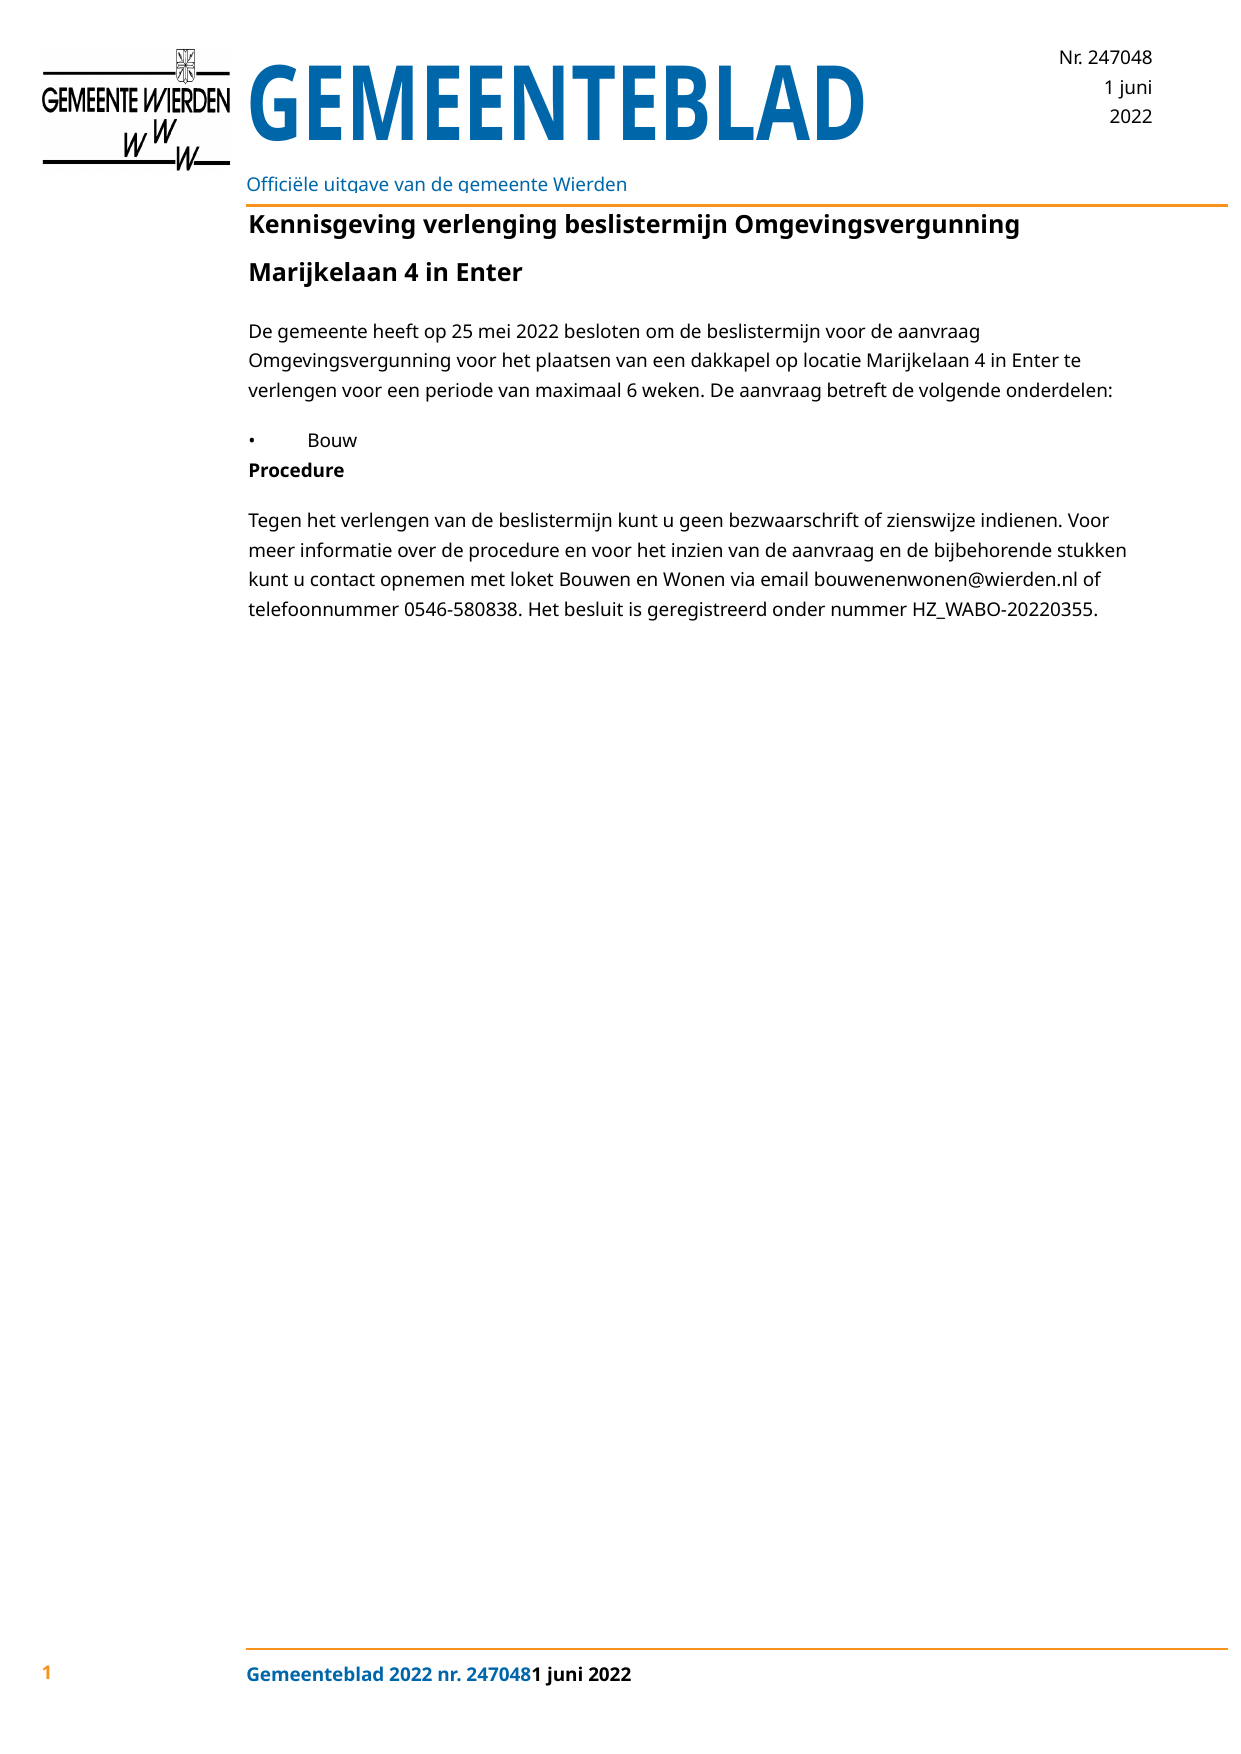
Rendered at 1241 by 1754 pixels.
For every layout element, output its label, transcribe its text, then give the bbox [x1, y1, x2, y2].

text Kennisgeving verlenging beslistermijn Omgevingsvergunning Marijkelaan 4 in Enter [248, 207, 1152, 288]
list Bouw [248, 427, 1152, 453]
text Tegen het verlengen van de beslistermijn kunt u geen bezwaarschrift of zienswijze indienen. Voor meer informatie over de procedure en voor het inzien van de aanvraag en de bijbehorende stukken kunt u contact opnemen met loket Bouwen en Wonen via email bouwenenwonen@wierden.nl of telefoonnummer 0546-580838. Het besluit is geregistreerd onder nummer HZ_WABO-20220355. [248, 507, 1152, 622]
picture [41, 47, 231, 172]
text Procedure [248, 457, 1152, 483]
text De gemeente heeft op 25 mei 2022 besloten om de beslistermijn voor de aanvraag Omgevingsvergunning voor het plaatsen van een dakkapel op locatie Marijkelaan 4 in Enter te verlengen voor een periode van maximaal 6 weken. De aanvraag betreft de volgende onderdelen: [248, 318, 1152, 403]
